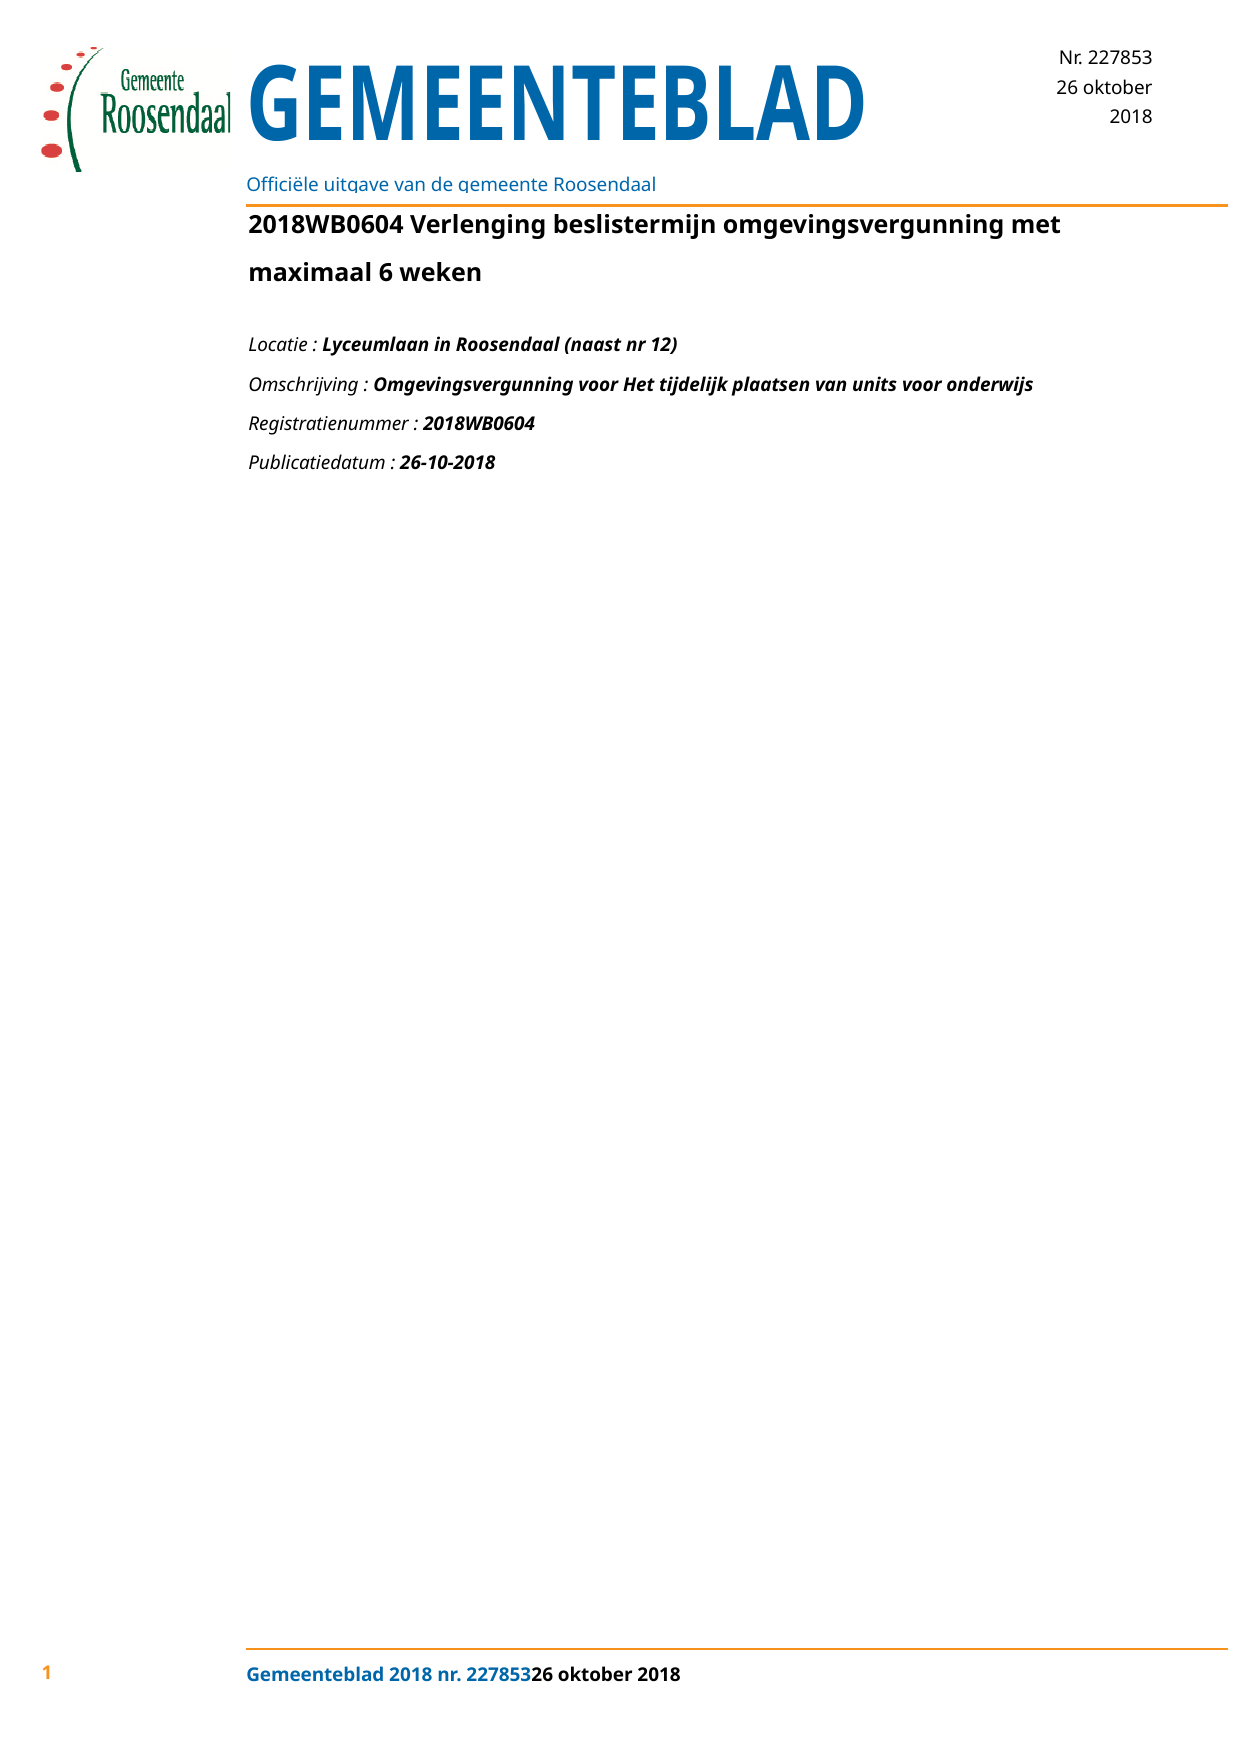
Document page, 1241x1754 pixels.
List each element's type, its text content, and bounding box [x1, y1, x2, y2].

text Registratienummer : 2018WB0604 [248, 410, 1152, 436]
text Locatie : Lyceumlaan in Roosendaal (naast nr 12) [248, 331, 1152, 357]
picture [41, 47, 231, 172]
text Omschrijving : Omgevingsvergunning voor Het tijdelijk plaatsen van units voor onderwijs [248, 371, 1152, 396]
text Publicatiedatum : 26-10-2018 [248, 449, 1152, 475]
text 2018WB0604 Verlenging beslistermijn omgevingsvergunning met maximaal 6 weken [248, 207, 1152, 288]
